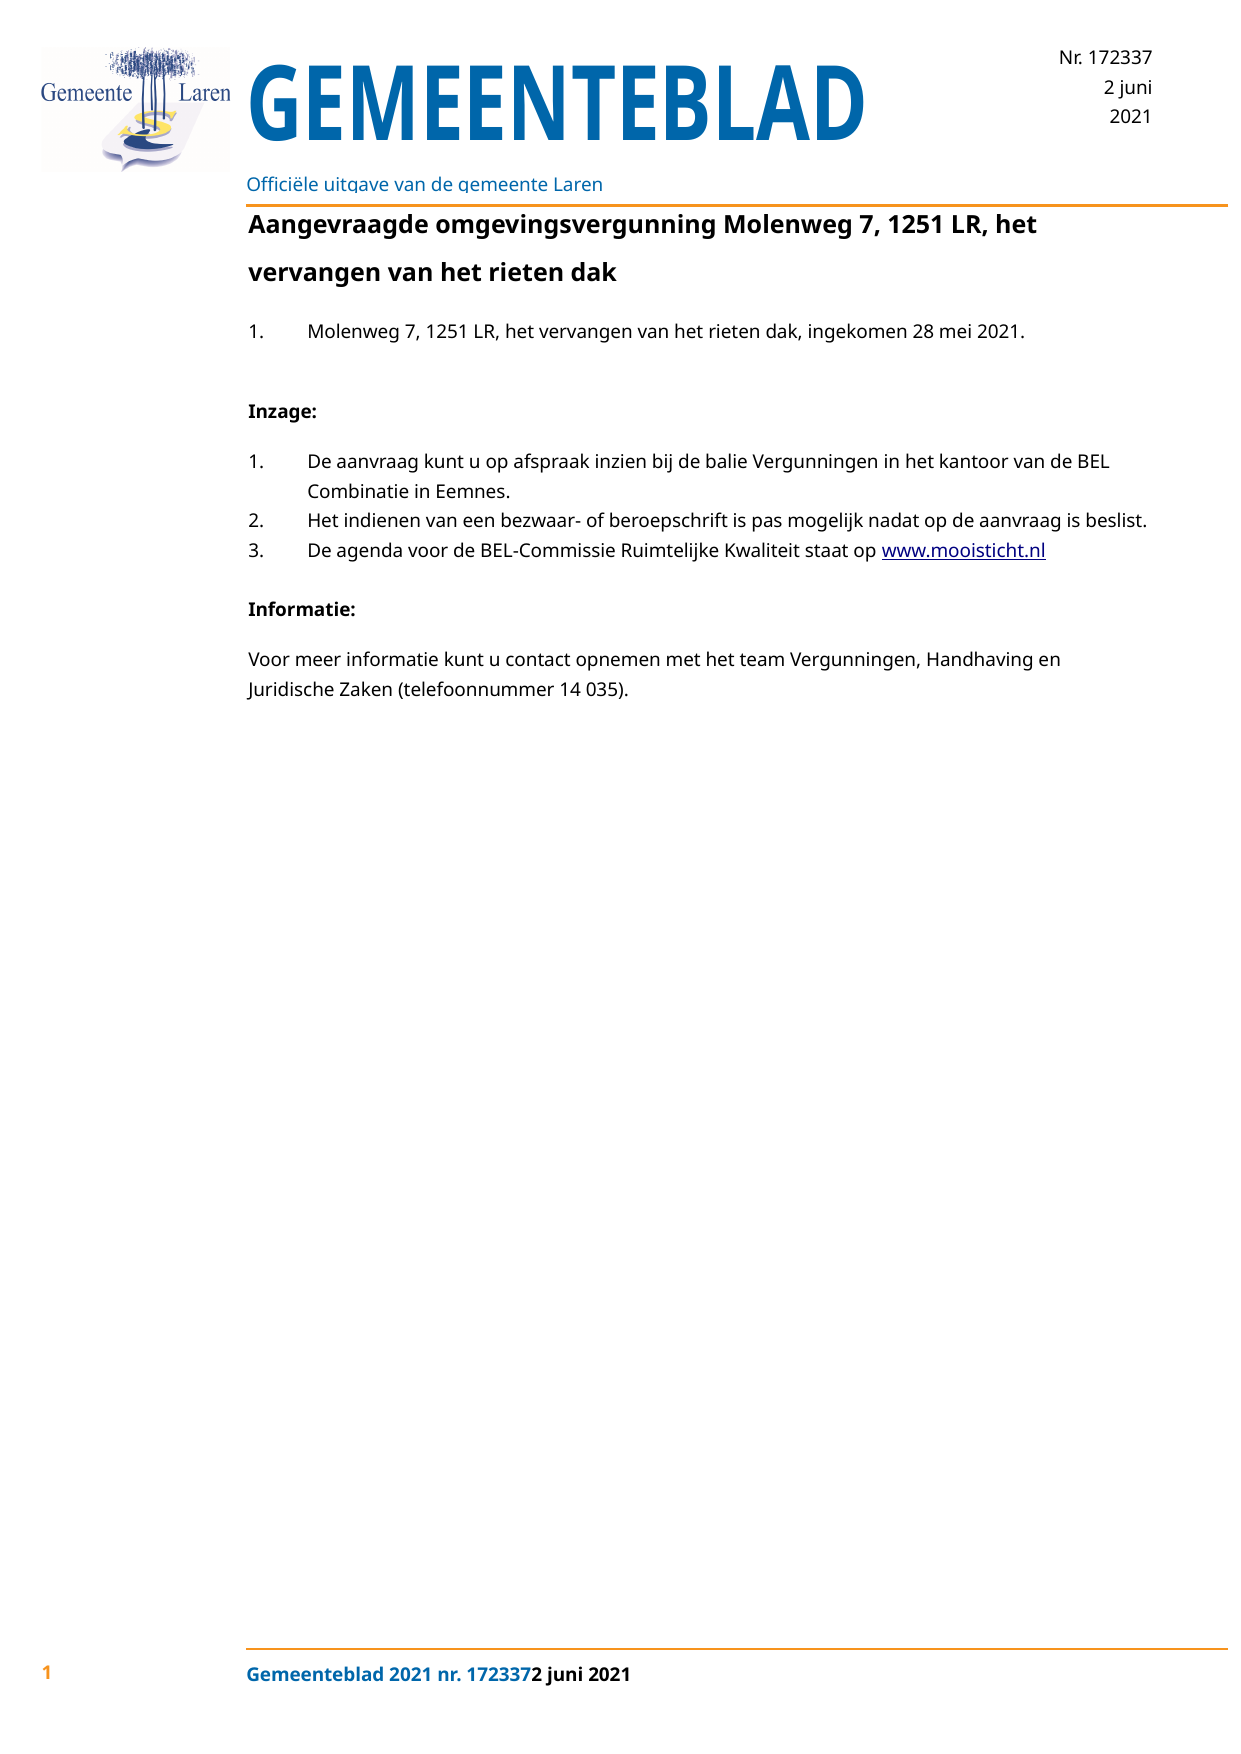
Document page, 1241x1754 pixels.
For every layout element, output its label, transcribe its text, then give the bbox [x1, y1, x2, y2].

list De agenda voor de BEL-Commissie Ruimtelijke Kwaliteit staat op www.mooisticht.nl [248, 537, 1152, 563]
text Inzage: [248, 398, 1152, 424]
list Het indienen van een bezwaar- of beroepschrift is pas mogelijk nadat op de aanvraag is beslist. [248, 507, 1152, 533]
text Aangevraagde omgevingsvergunning Molenweg 7, 1251 LR, het vervangen van het rieten dak [248, 207, 1152, 288]
list De aanvraag kunt u op afspraak inzien bij de balie Vergunningen in het kantoor van de BEL Combinatie in Eemnes. [248, 448, 1152, 504]
text Informatie: [248, 596, 1152, 622]
list Molenweg 7, 1251 LR, het vervangen van het rieten dak, ingekomen 28 mei 2021. [248, 318, 1152, 344]
picture [41, 47, 231, 172]
text Voor meer informatie kunt u contact opnemen met het team Vergunningen, Handhaving en Juridische Zaken (telefoonnummer 14 035). [248, 647, 1152, 702]
